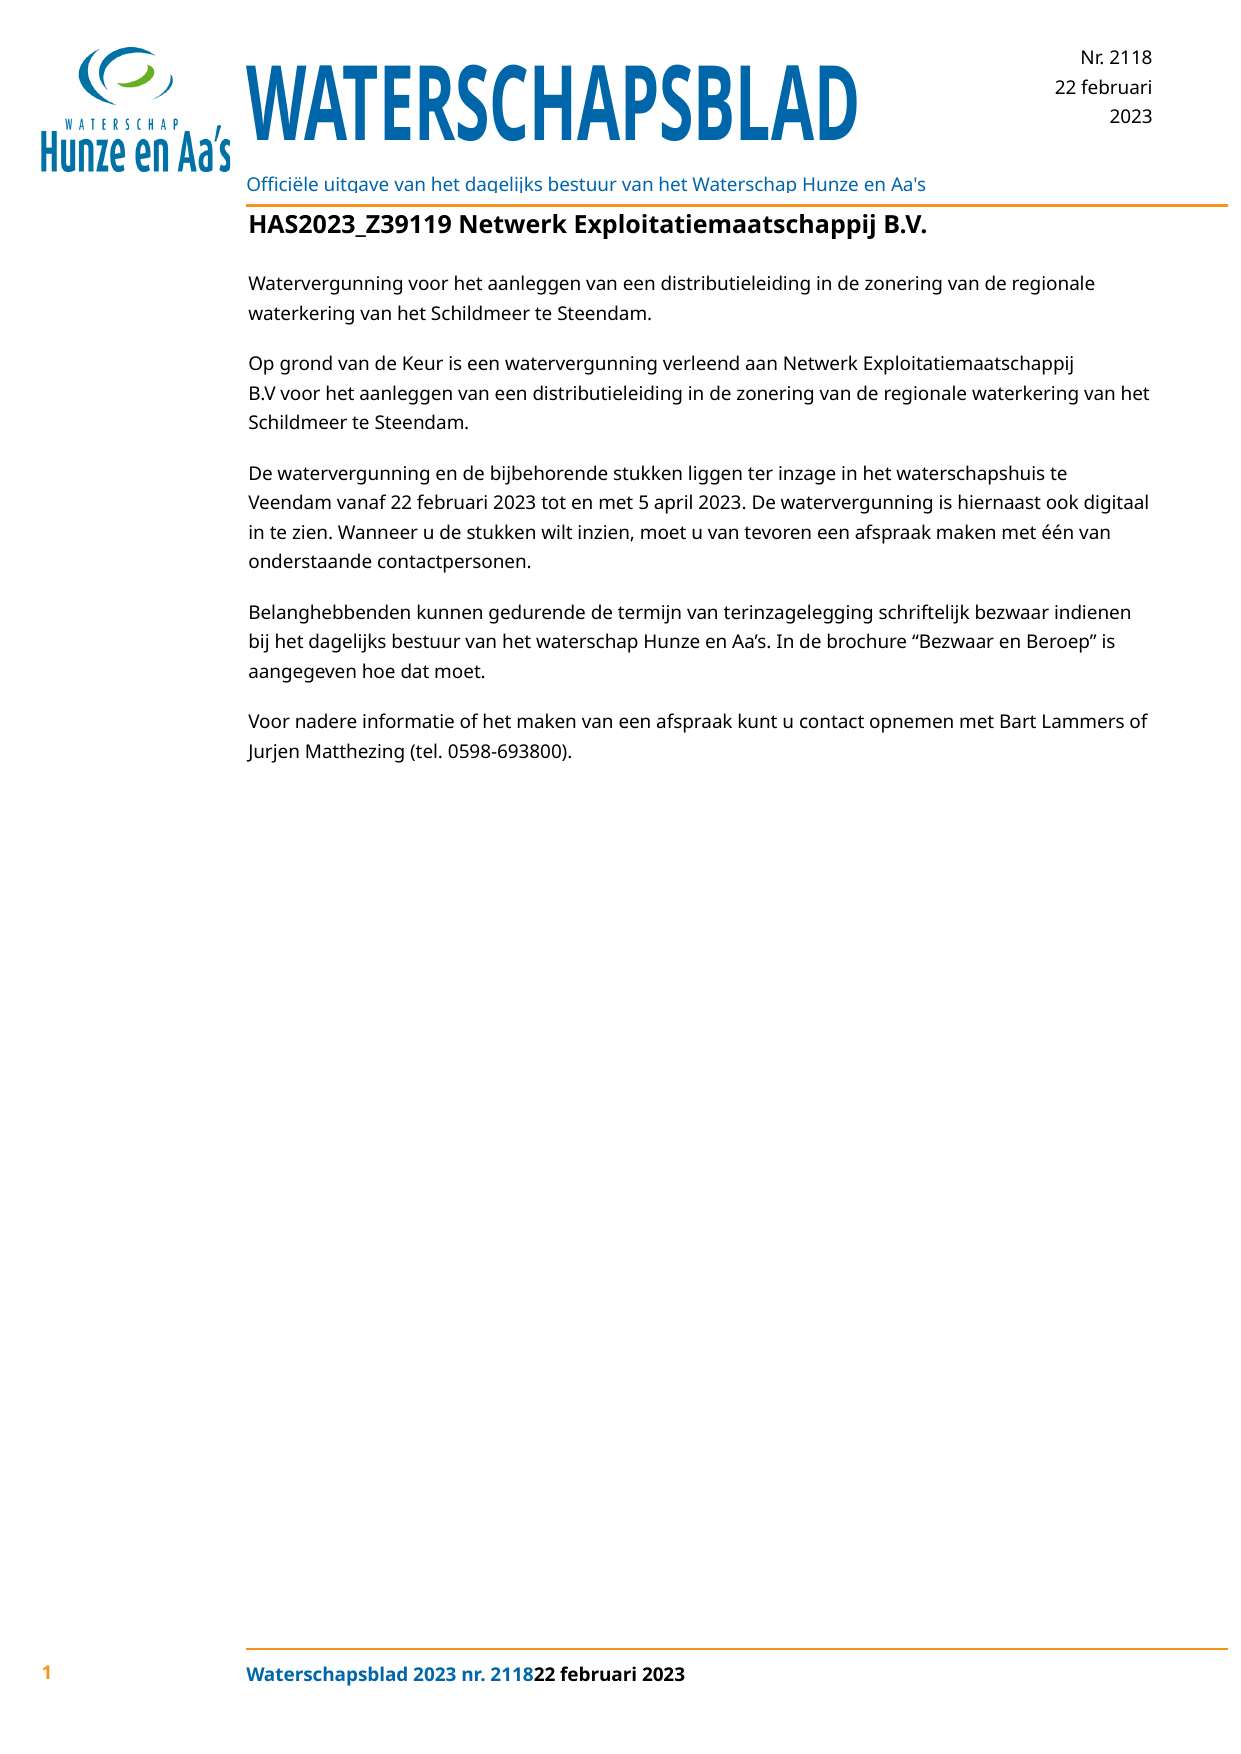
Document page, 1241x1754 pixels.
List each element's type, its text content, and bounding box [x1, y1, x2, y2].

text Watervergunning voor het aanleggen van een distributieleiding in de zonering van de regionale waterkering van het Schildmeer te Steendam. [248, 270, 1152, 326]
text Op grond van de Keur is een watervergunning verleend aan Netwerk Exploitatiemaatschappij B.V voor het aanleggen van een distributieleiding in de zonering van de regionale waterkering van het Schildmeer te Steendam. [248, 350, 1152, 435]
text Voor nadere informatie of het maken van een afspraak kunt u contact opnemen met Bart Lammers of Jurjen Matthezing (tel. 0598-693800). [248, 709, 1152, 764]
picture [47, 154, 51, 172]
text HAS2023_Z39119 Netwerk Exploitatiemaatschappij B.V. [248, 207, 1152, 241]
text De watervergunning en de bijbehorende stukken liggen ter inzage in het waterschapshuis te Veendam vanaf 22 februari 2023 tot en met 5 april 2023. De watervergunning is hiernaast ook digitaal in te zien. Wanneer u de stukken wilt inzien, moet u van tevoren een afspraak maken met één van onderstaande contactpersonen. [248, 460, 1152, 574]
picture [226, 145, 231, 156]
picture [41, 47, 231, 172]
picture [183, 163, 191, 172]
text Belanghebbenden kunnen gedurende de termijn van terinzagelegging schriftelijk bezwaar indienen bij het dagelijks bestuur van het waterschap Hunze en Aa’s. In de brochure “Bezwaar en Beroep” is aangegeven hoe dat moet. [248, 599, 1152, 684]
